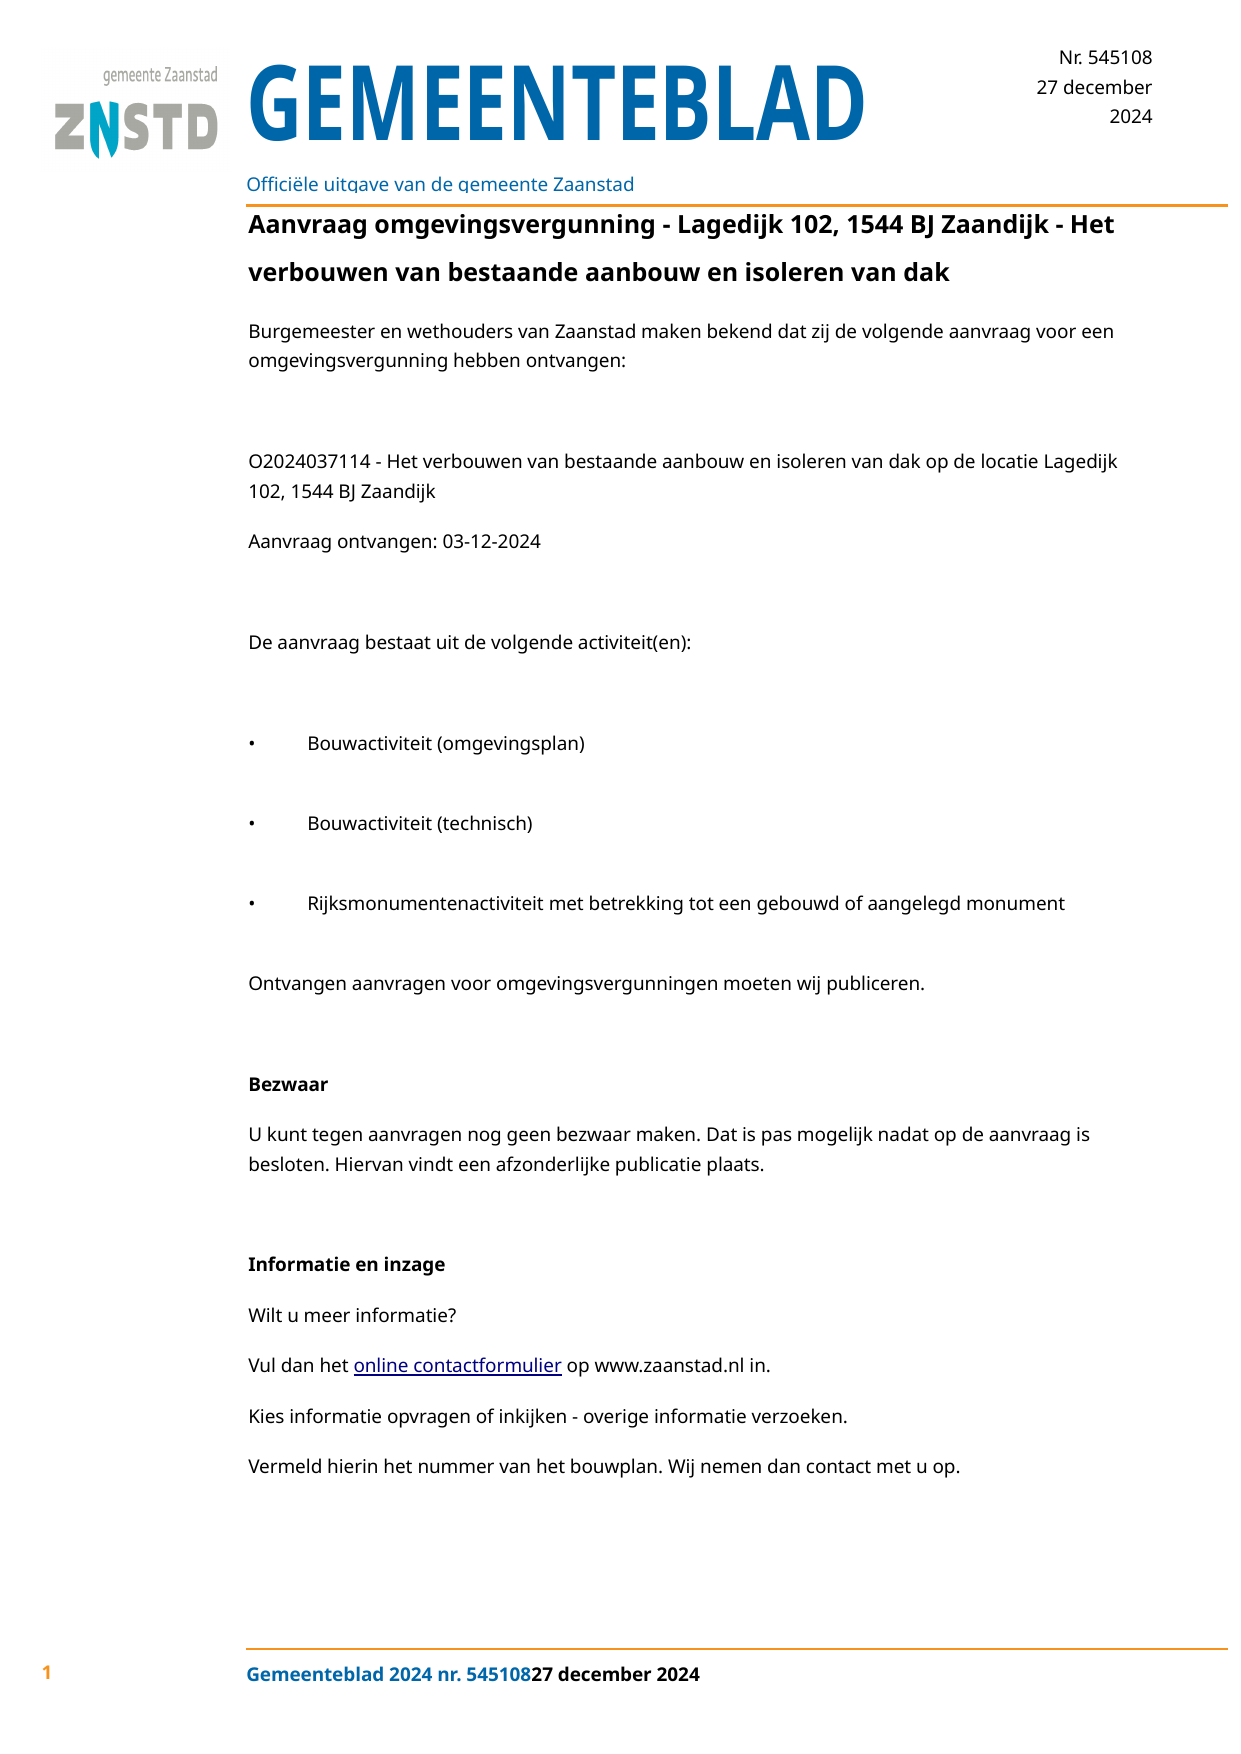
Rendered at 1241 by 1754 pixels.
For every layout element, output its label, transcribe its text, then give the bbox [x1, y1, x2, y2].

text De aanvraag bestaat uit de volgende activiteit(en): [248, 629, 1152, 655]
text U kunt tegen aanvragen nog geen bezwaar maken. Dat is pas mogelijk nadat op de aanvraag is besloten. Hiervan vindt een afzonderlijke publicatie plaats. [248, 1121, 1152, 1177]
list Bouwactiviteit (omgevingsplan) [248, 730, 1152, 756]
text Burgemeester en wethouders van Zaanstad maken bekend dat zij de volgende aanvraag voor een omgevingsvergunning hebben ontvangen: [248, 318, 1152, 373]
picture [41, 47, 231, 172]
list Rijksmonumentenactiviteit met betrekking tot een gebouwd of aangelegd monument [248, 890, 1152, 916]
text Bezwaar [248, 1071, 1152, 1097]
text Wilt u meer informatie? [248, 1302, 1152, 1328]
text Aanvraag omgevingsvergunning - Lagedijk 102, 1544 BJ Zaandijk - Het verbouwen van bestaande aanbouw en isoleren van dak [248, 207, 1152, 288]
list Bouwactiviteit (technisch) [248, 810, 1152, 836]
text Ontvangen aanvragen voor omgevingsvergunningen moeten wij publiceren. [248, 970, 1152, 996]
text Aanvraag ontvangen: 03-12-2024 [248, 528, 1152, 554]
text Vul dan het online contactformulier op www.zaanstad.nl in. [248, 1352, 1152, 1378]
text O2024037114 - Het verbouwen van bestaande aanbouw en isoleren van dak op de locatie Lagedijk 102, 1544 BJ Zaandijk [248, 448, 1152, 504]
text Kies informatie opvragen of inkijken - overige informatie verzoeken. [248, 1403, 1152, 1429]
text Informatie en inzage [248, 1252, 1152, 1277]
text Vermeld hierin het nummer van het bouwplan. Wij nemen dan contact met u op. [248, 1453, 1152, 1479]
